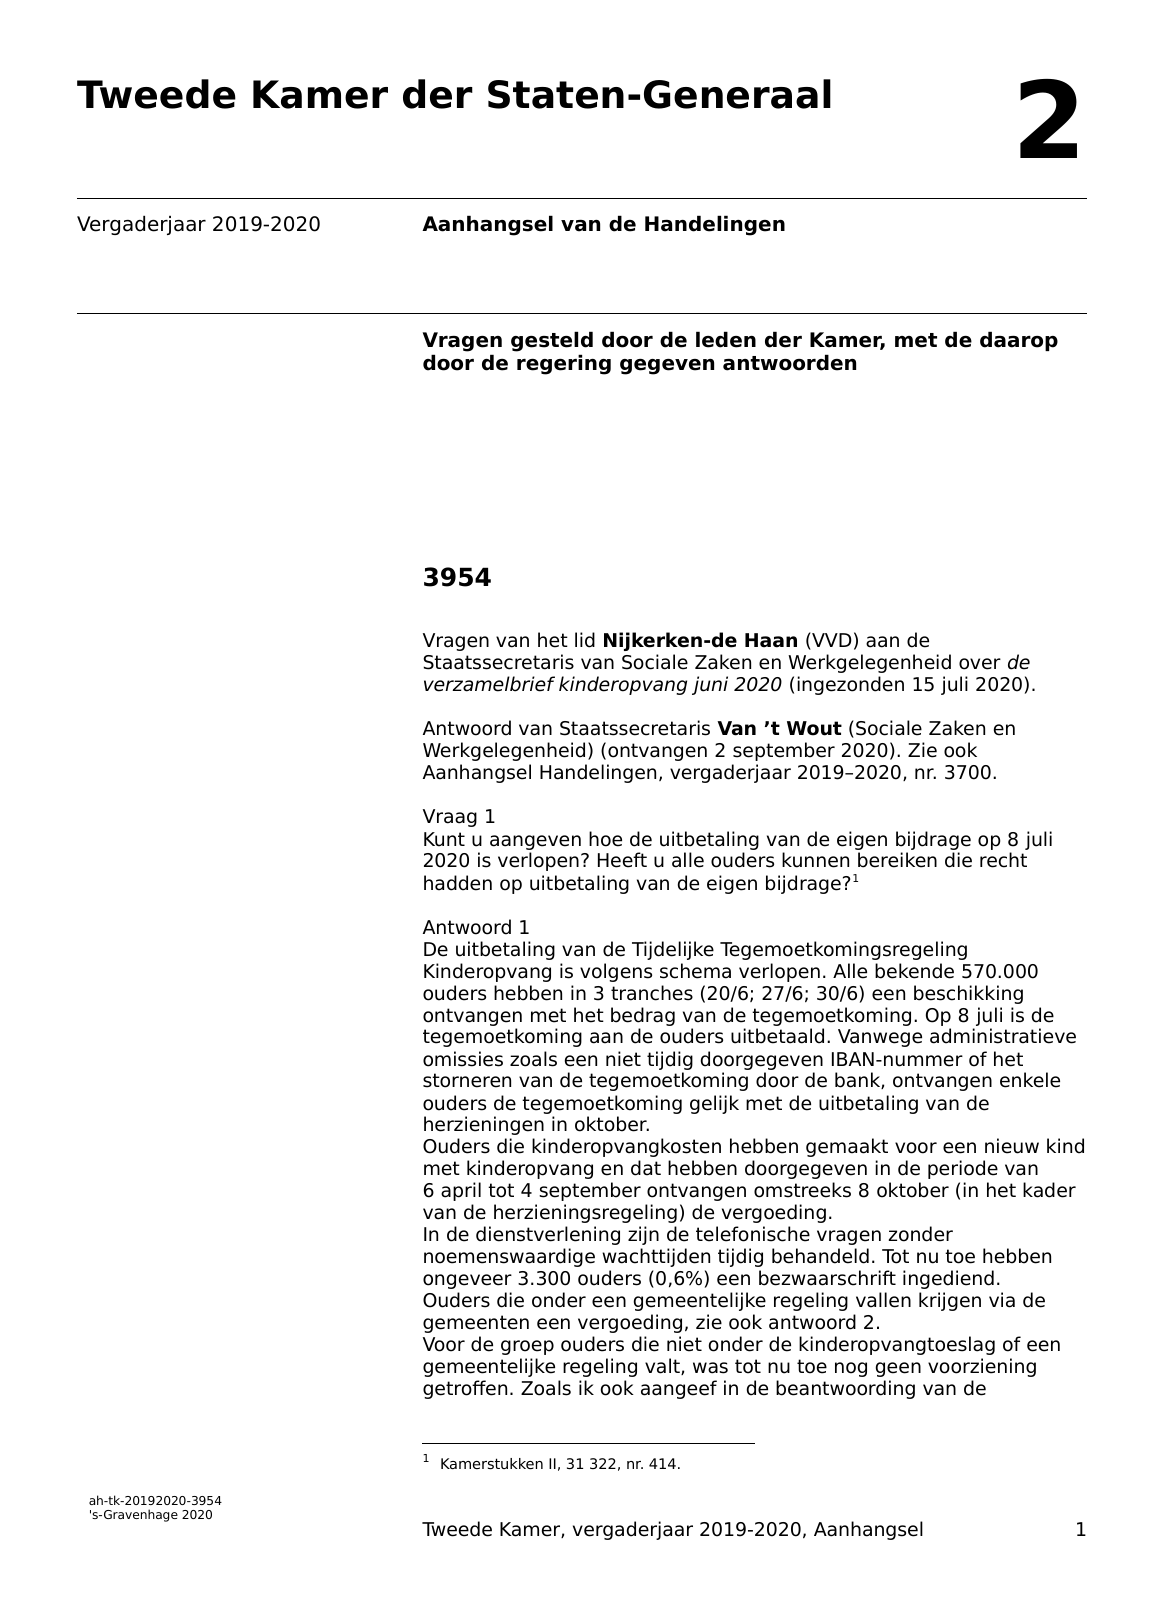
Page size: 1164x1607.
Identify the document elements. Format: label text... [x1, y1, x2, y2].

text ah-tk-20192020-3954 [88, 1494, 323, 1508]
table_header Tweede Kamer der Staten-Generaal [77, 59, 886, 198]
text Ouders die kinderopvangkosten hebben gemaakt voor een nieuw kind met kinderopvang en dat hebben doorgegeven in de periode van 6 april tot 4 september ontvangen omstreeks 8 oktober (in het kader van de herzieningsregeling) de vergoeding. [422, 1136, 1087, 1224]
table_cell [77, 314, 422, 375]
text Antwoord 1 [422, 917, 1087, 938]
table_header 2 [886, 59, 1087, 198]
text Ouders die onder een gemeentelijke regeling vallen krijgen via de gemeenten een vergoeding, zie ook antwoord 2. [422, 1290, 1087, 1334]
table_cell Vergaderjaar 2019-2020 [77, 199, 422, 313]
text Antwoord van Staatssecretaris Van ’t Wout (Sociale Zaken en Werkgelegenheid) (ontvangen 2 september 2020). Zie ook Aanhangsel Handelingen, vergaderjaar 2019–2020, nr. 3700. [422, 718, 1087, 784]
table_cell Aanhangsel van de Handelingen [422, 199, 1087, 313]
text De uitbetaling van de Tijdelijke Tegemoetkomingsregeling Kinderopvang is volgens schema verlopen. Alle bekende 570.000 ouders hebben in 3 tranches (20/6; 27/6; 30/6) een beschikking ontvangen met het bedrag van de tegemoetkoming. Op 8 juli is de tegemoetkoming aan de ouders uitbetaald. Vanwege administratieve omissies zoals een niet tijdig doorgegeven IBAN-nummer of het storneren van de tegemoetkoming door de bank, ontvangen enkele ouders de tegemoetkoming gelijk met de uitbetaling van de herzieningen in oktober. [422, 938, 1087, 1136]
text Voor de groep ouders die niet onder de kinderopvangtoeslag of een gemeentelijke regeling valt, was tot nu toe nog geen voorziening getroffen. Zoals ik ook aangeef in de beantwoording van de [422, 1334, 1087, 1400]
text 's-Gravenhage 2020 [88, 1508, 323, 1522]
text Kunt u aangeven hoe de uitbetaling van de eigen bijdrage op 8 juli 2020 is verlopen? Heeft u alle ouders kunnen bereiken die recht hadden op uitbetaling van de eigen bijdrage? [422, 828, 1087, 894]
text Vraag 1 [422, 806, 1087, 828]
text In de dienstverlening zijn de telefonische vragen zonder noemenswaardige wachttijden tijdig behandeld. Tot nu toe hebben ongeveer 3.300 ouders (0,6%) een bezwaarschrift ingediend. [422, 1224, 1087, 1290]
table_cell Vragen gesteld door de leden der Kamer, met de daarop door de regering gegeven antwoorden [422, 314, 1087, 375]
text Kamerstukken II, 31 322, nr. 414. [422, 1452, 1087, 1474]
text Vragen van het lid Nijkerken-de Haan (VVD) aan de Staatssecretaris van Sociale Zaken en Werkgelegenheid over de verzamelbrief kinderopvang juni 2020 (ingezonden 15 juli 2020). [422, 630, 1087, 696]
text 3954 [422, 563, 1087, 592]
